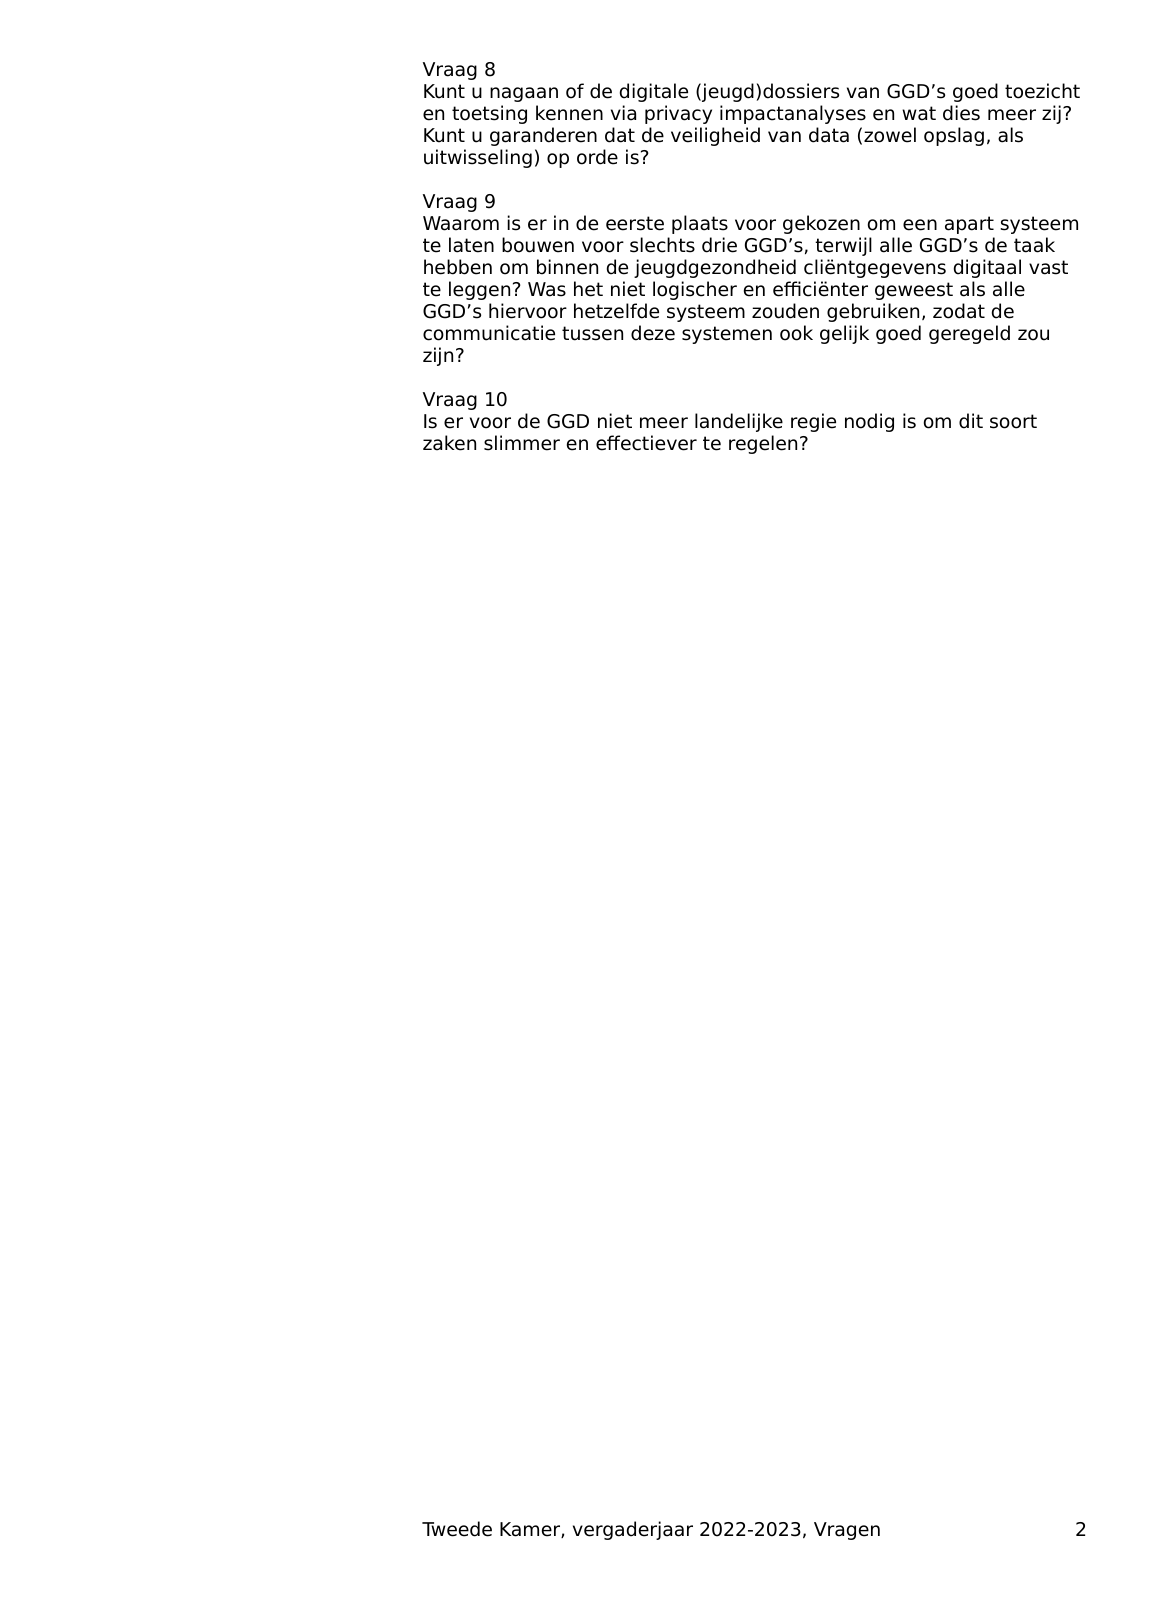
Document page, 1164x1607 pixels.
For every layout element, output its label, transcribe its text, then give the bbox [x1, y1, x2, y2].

text Vraag 9 [422, 191, 1087, 213]
text Is er voor de GGD niet meer landelijke regie nodig is om dit soort zaken slimmer en effectiever te regelen? [422, 411, 1087, 455]
text Kunt u nagaan of de digitale (jeugd)dossiers van GGD’s goed toezicht en toetsing kennen via privacy impactanalyses en wat dies meer zij? Kunt u garanderen dat de veiligheid van data (zowel opslag, als uitwisseling) op orde is? [422, 81, 1087, 169]
text Vraag 8 [422, 59, 1087, 81]
text Waarom is er in de eerste plaats voor gekozen om een apart systeem te laten bouwen voor slechts drie GGD’s, terwijl alle GGD’s de taak hebben om binnen de jeugdgezondheid cliëntgegevens digitaal vast te leggen? Was het niet logischer en efficiënter geweest als alle GGD’s hiervoor hetzelfde systeem zouden gebruiken, zodat de communicatie tussen deze systemen ook gelijk goed geregeld zou zijn? [422, 213, 1087, 367]
text Vraag 10 [422, 389, 1087, 411]
